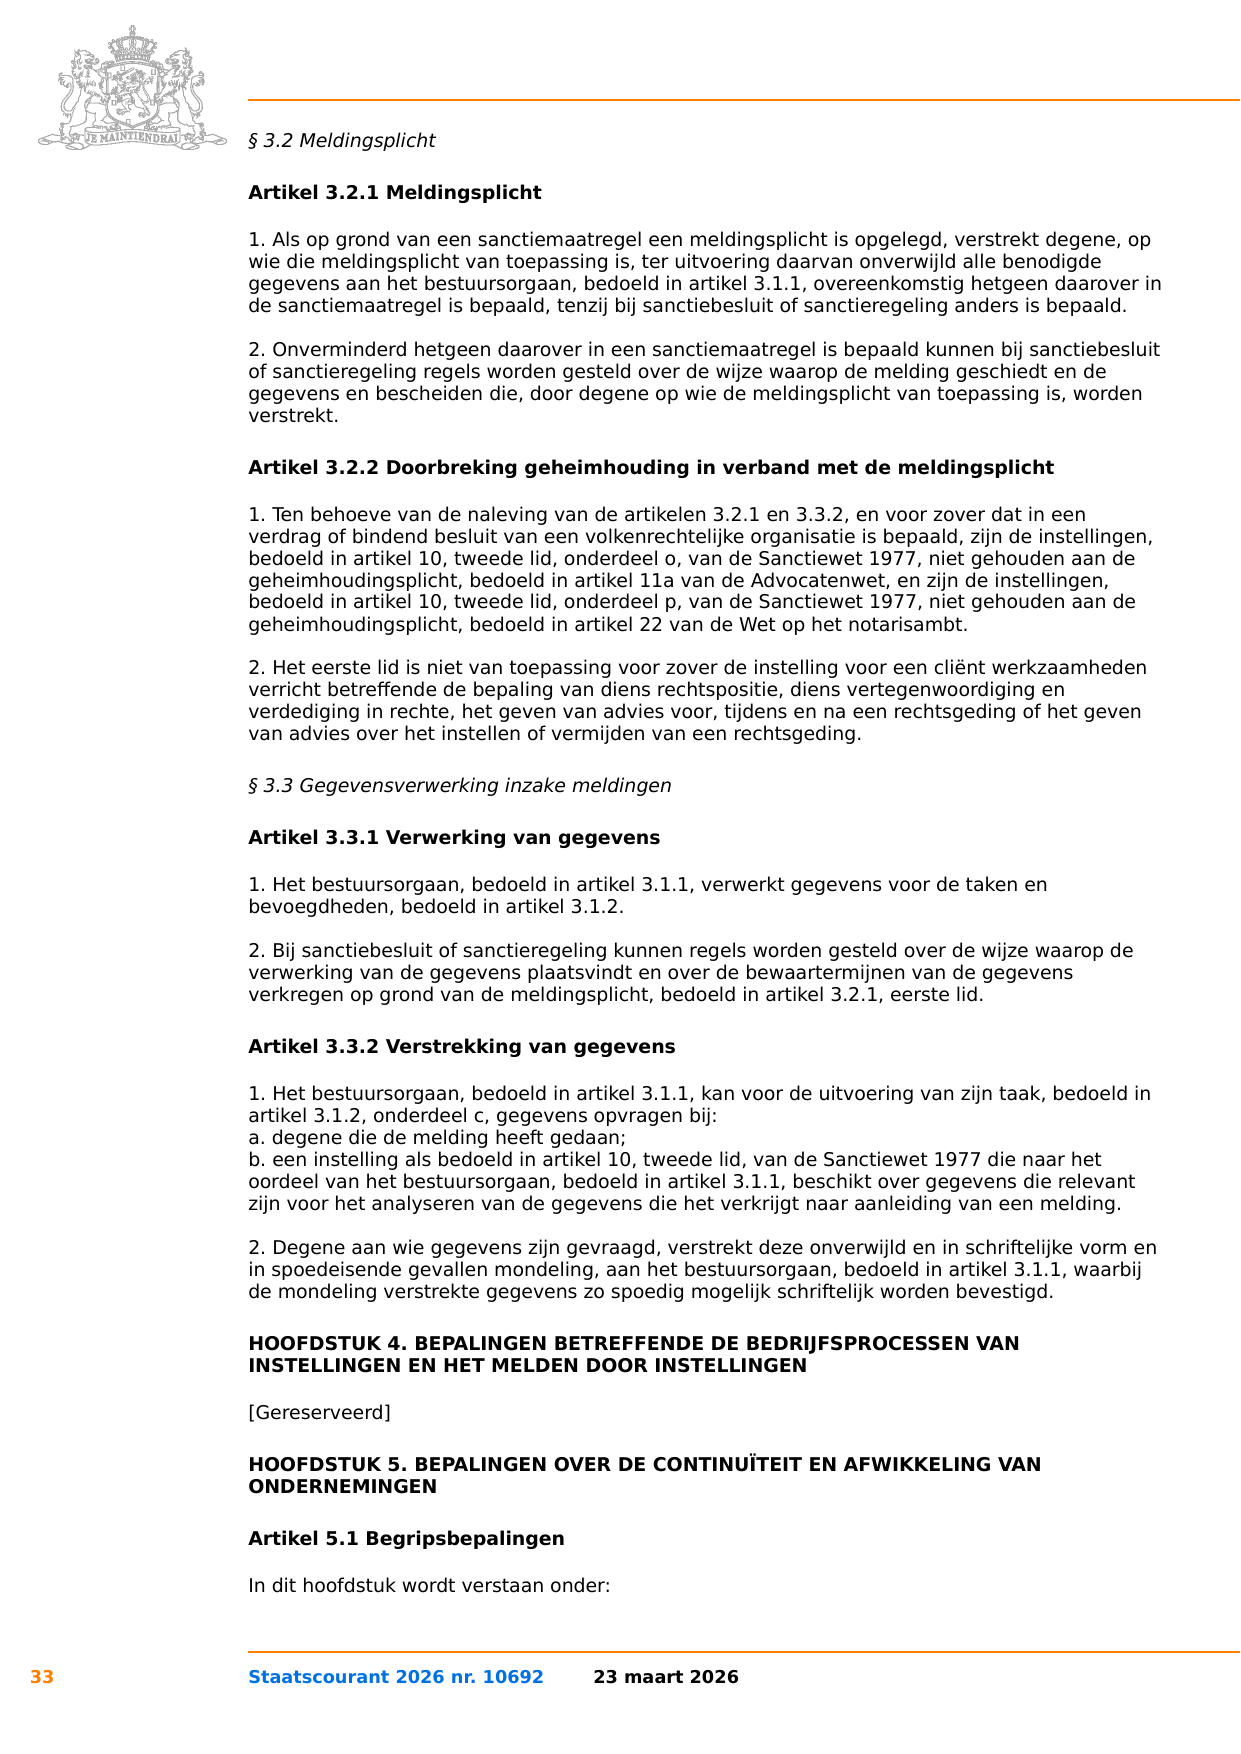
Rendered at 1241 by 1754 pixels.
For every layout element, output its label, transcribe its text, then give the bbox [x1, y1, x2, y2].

text 2. Onverminderd hetgeen daarover in een sanctiemaatregel is bepaald kunnen bij sanctiebesluit of sanctieregeling regels worden gesteld over de wijze waarop de melding geschiedt en de gegevens en bescheiden die, door degene op wie de meldingsplicht van toepassing is, worden verstrekt. [248, 339, 1163, 427]
subtitle Artikel 5.1 Begripsbepalingen [248, 1527, 1163, 1549]
text 1. Het bestuursorgaan, bedoeld in artikel 3.1.1, kan voor de uitvoering van zijn taak, bedoeld in artikel 3.1.2, onderdeel c, gegevens opvragen bij: [248, 1083, 1163, 1127]
text [Gereserveerd] [248, 1402, 1163, 1423]
text 1. Als op grond van een sanctiemaatregel een meldingsplicht is opgelegd, verstrekt degene, op wie die meldingsplicht van toepassing is, ter uitvoering daarvan onverwijld alle benodigde gegevens aan het bestuursorgaan, bedoeld in artikel 3.1.1, overeenkomstig hetgeen daarover in de sanctiemaatregel is bepaald, tenzij bij sanctiebesluit of sanctieregeling anders is bepaald. [248, 229, 1163, 317]
text a. degene die de melding heeft gedaan; [248, 1127, 1163, 1149]
subtitle Artikel 3.2.1 Meldingsplicht [248, 182, 1163, 204]
text In dit hoofdstuk wordt verstaan onder: [248, 1574, 1163, 1596]
subtitle § 3.2 Meldingsplicht [248, 130, 1163, 152]
subtitle HOOFDSTUK 4. BEPALINGEN BETREFFENDE DE BEDRIJFSPROCESSEN VAN INSTELLINGEN EN HET MELDEN DOOR INSTELLINGEN [248, 1333, 1163, 1377]
text 2. Bij sanctiebesluit of sanctieregeling kunnen regels worden gesteld over de wijze waarop de verwerking van de gegevens plaatsvindt en over de bewaartermijnen van de gegevens verkregen op grond van de meldingsplicht, bedoeld in artikel 3.2.1, eerste lid. [248, 940, 1163, 1006]
picture [38, 25, 227, 150]
subtitle Artikel 3.2.2 Doorbreking geheimhouding in verband met de meldingsplicht [248, 457, 1163, 478]
text 1. Het bestuursorgaan, bedoeld in artikel 3.1.1, verwerkt gegevens voor de taken en bevoegdheden, bedoeld in artikel 3.1.2. [248, 874, 1163, 918]
subtitle Artikel 3.3.1 Verwerking van gegevens [248, 827, 1163, 849]
text b. een instelling als bedoeld in artikel 10, tweede lid, van de Sanctiewet 1977 die naar het oordeel van het bestuursorgaan, bedoeld in artikel 3.1.1, beschikt over gegevens die relevant zijn voor het analyseren van de gegevens die het verkrijgt naar aanleiding van een melding. [248, 1149, 1163, 1215]
text 1. Ten behoeve van de naleving van de artikelen 3.2.1 en 3.3.2, en voor zover dat in een verdrag of bindend besluit van een volkenrechtelijke organisatie is bepaald, zijn de instellingen, bedoeld in artikel 10, tweede lid, onderdeel o, van de Sanctiewet 1977, niet gehouden aan de geheimhoudingsplicht, bedoeld in artikel 11a van de Advocatenwet, en zijn de instellingen, bedoeld in artikel 10, tweede lid, onderdeel p, van de Sanctiewet 1977, niet gehouden aan de geheimhoudingsplicht, bedoeld in artikel 22 van de Wet op het notarisambt. [248, 503, 1163, 635]
subtitle Artikel 3.3.2 Verstrekking van gegevens [248, 1036, 1163, 1058]
subtitle HOOFDSTUK 5. BEPALINGEN OVER DE CONTINUÏTEIT EN AFWIKKELING VAN ONDERNEMINGEN [248, 1453, 1163, 1497]
text 2. Degene aan wie gegevens zijn gevraagd, verstrekt deze onverwijld en in schriftelijke vorm en in spoedeisende gevallen mondeling, aan het bestuursorgaan, bedoeld in artikel 3.1.1, waarbij de mondeling verstrekte gegevens zo spoedig mogelijk schriftelijk worden bevestigd. [248, 1237, 1163, 1303]
text 2. Het eerste lid is niet van toepassing voor zover de instelling voor een cliënt werkzaamheden verricht betreffende de bepaling van diens rechtspositie, diens vertegenwoordiging en verdediging in rechte, het geven van advies voor, tijdens en na een rechtsgeding of het geven van advies over het instellen of vermijden van een rechtsgeding. [248, 657, 1163, 745]
subtitle § 3.3 Gegevensverwerking inzake meldingen [248, 775, 1163, 797]
